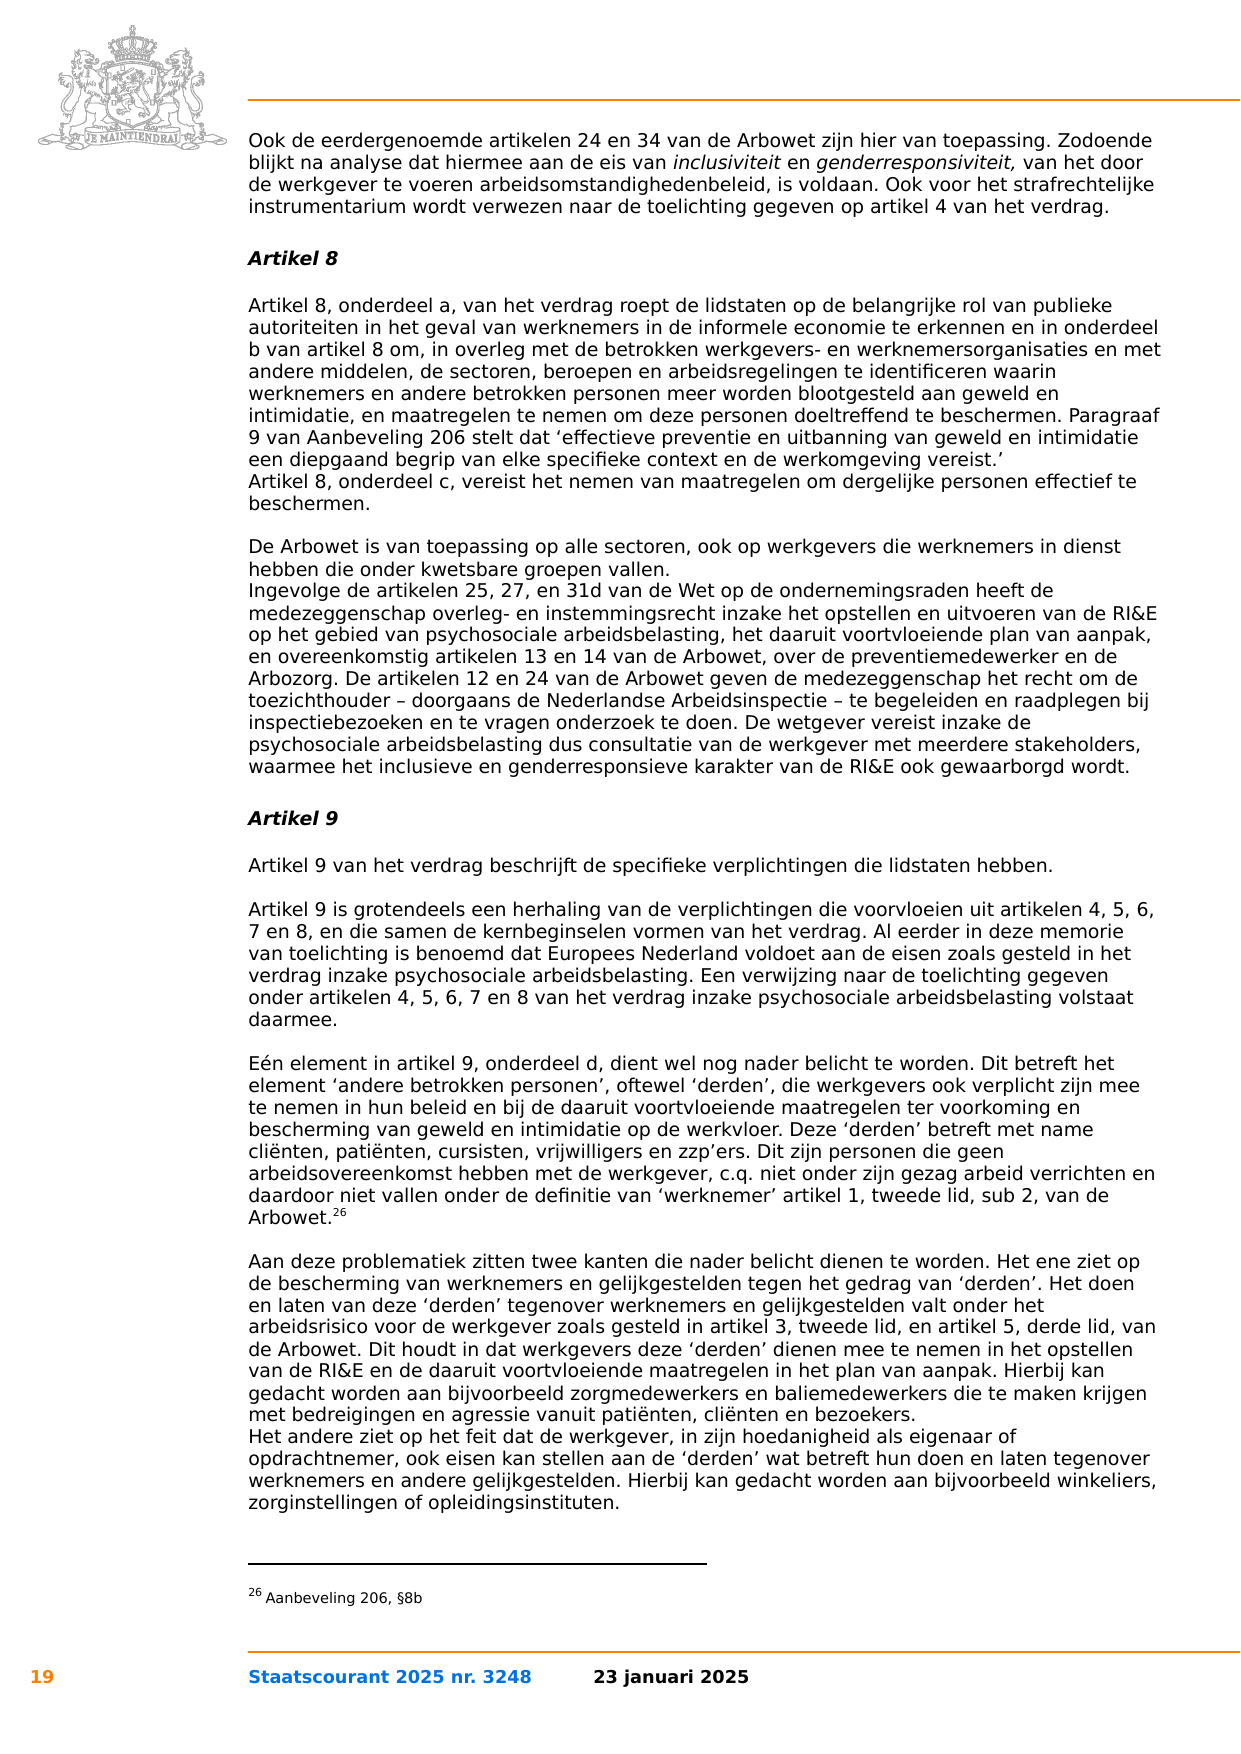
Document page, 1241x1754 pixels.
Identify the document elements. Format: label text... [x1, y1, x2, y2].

text Artikel 9 is grotendeels een herhaling van de verplichtingen die voorvloeien uit artikelen 4, 5, 6, 7 en 8, en die samen de kernbeginselen vormen van het verdrag. Al eerder in deze memorie van toelichting is benoemd dat Europees Nederland voldoet aan de eisen zoals gesteld in het verdrag inzake psychosociale arbeidsbelasting. Een verwijzing naar de toelichting gegeven onder artikelen 4, 5, 6, 7 en 8 van het verdrag inzake psychosociale arbeidsbelasting volstaat daarmee. [248, 899, 1163, 1031]
text Ingevolge de artikelen 25, 27, en 31d van de Wet op de ondernemingsraden heeft de medezeggenschap overleg- en instemmingsrecht inzake het opstellen en uitvoeren van de RI&E op het gebied van psychosociale arbeidsbelasting, het daaruit voortvloeiende plan van aanpak, en overeenkomstig artikelen 13 en 14 van de Arbowet, over de preventiemedewerker en de Arbozorg. De artikelen 12 en 24 van de Arbowet geven de medezeggenschap het recht om de toezichthouder – doorgaans de Nederlandse Arbeidsinspectie – te begeleiden en raadplegen bij inspectiebezoeken en te vragen onderzoek te doen. De wetgever vereist inzake de psychosociale arbeidsbelasting dus consultatie van de werkgever met meerdere stakeholders, waarmee het inclusieve en genderresponsieve karakter van de RI&E ook gewaarborgd wordt. [248, 580, 1163, 778]
text Aan deze problematiek zitten twee kanten die nader belicht dienen te worden. Het ene ziet op de bescherming van werknemers en gelijkgestelden tegen het gedrag van ‘derden’. Het doen en laten van deze ‘derden’ tegenover werknemers en gelijkgestelden valt onder het arbeidsrisico voor de werkgever zoals gesteld in artikel 3, tweede lid, en artikel 5, derde lid, van de Arbowet. Dit houdt in dat werkgevers deze ‘derden’ dienen mee te nemen in het opstellen van de RI&E en de daaruit voortvloeiende maatregelen in het plan van aanpak. Hierbij kan gedacht worden aan bijvoorbeeld zorgmedewerkers en baliemedewerkers die te maken krijgen met bedreigingen en agressie vanuit patiënten, cliënten en bezoekers. [248, 1251, 1163, 1426]
text Artikel 8, onderdeel c, vereist het nemen van maatregelen om dergelijke personen effectief te beschermen. [248, 471, 1163, 514]
text De Arbowet is van toepassing op alle sectoren, ook op werkgevers die werknemers in dienst hebben die onder kwetsbare groepen vallen. [248, 536, 1163, 580]
text Ook de eerdergenoemde artikelen 24 en 34 van de Arbowet zijn hier van toepassing. Zodoende blijkt na analyse dat hiermee aan de eis van inclusiviteit en genderresponsiviteit, van het door de werkgever te voeren arbeidsomstandighedenbeleid, is voldaan. Ook voor het strafrechtelijke instrumentarium wordt verwezen naar de toelichting gegeven op artikel 4 van het verdrag. [248, 130, 1163, 218]
subtitle Artikel 8 [248, 248, 1163, 270]
text Eén element in artikel 9, onderdeel d, dient wel nog nader belicht te worden. Dit betreft het element ‘andere betrokken personen’, oftewel ‘derden’, die werkgevers ook verplicht zijn mee te nemen in hun beleid en bij de daaruit voortvloeiende maatregelen ter voorkoming en bescherming van geweld en intimidatie op de werkvloer. Deze ‘derden’ betreft met name cliënten, patiënten, cursisten, vrijwilligers en zzp’ers. Dit zijn personen die geen arbeidsovereenkomst hebben met de werkgever, c.q. niet onder zijn gezag arbeid verrichten en daardoor niet vallen onder de definitie van ‘werknemer’ artikel 1, tweede lid, sub 2, van de Arbowet. [248, 1053, 1163, 1229]
picture [38, 25, 227, 150]
text Aanbeveling 206, §8b [248, 1586, 1163, 1608]
text Artikel 8, onderdeel a, van het verdrag roept de lidstaten op de belangrijke rol van publieke autoriteiten in het geval van werknemers in de informele economie te erkennen en in onderdeel b van artikel 8 om, in overleg met de betrokken werkgevers- en werknemersorganisaties en met andere middelen, de sectoren, beroepen en arbeidsregelingen te identificeren waarin werknemers en andere betrokken personen meer worden blootgesteld aan geweld en intimidatie, en maatregelen te nemen om deze personen doeltreffend te beschermen. Paragraaf 9 van Aanbeveling 206 stelt dat ‘effectieve preventie en uitbanning van geweld en intimidatie een diepgaand begrip van elke specifieke context en de werkomgeving vereist.’ [248, 295, 1163, 471]
text Artikel 9 van het verdrag beschrijft de specifieke verplichtingen die lidstaten hebben. [248, 855, 1163, 877]
text Het andere ziet op het feit dat de werkgever, in zijn hoedanigheid als eigenaar of opdrachtnemer, ook eisen kan stellen aan de ‘derden’ wat betreft hun doen en laten tegenover werknemers en andere gelijkgestelden. Hierbij kan gedacht worden aan bijvoorbeeld winkeliers, zorginstellingen of opleidingsinstituten. [248, 1426, 1163, 1514]
subtitle Artikel 9 [248, 808, 1163, 830]
